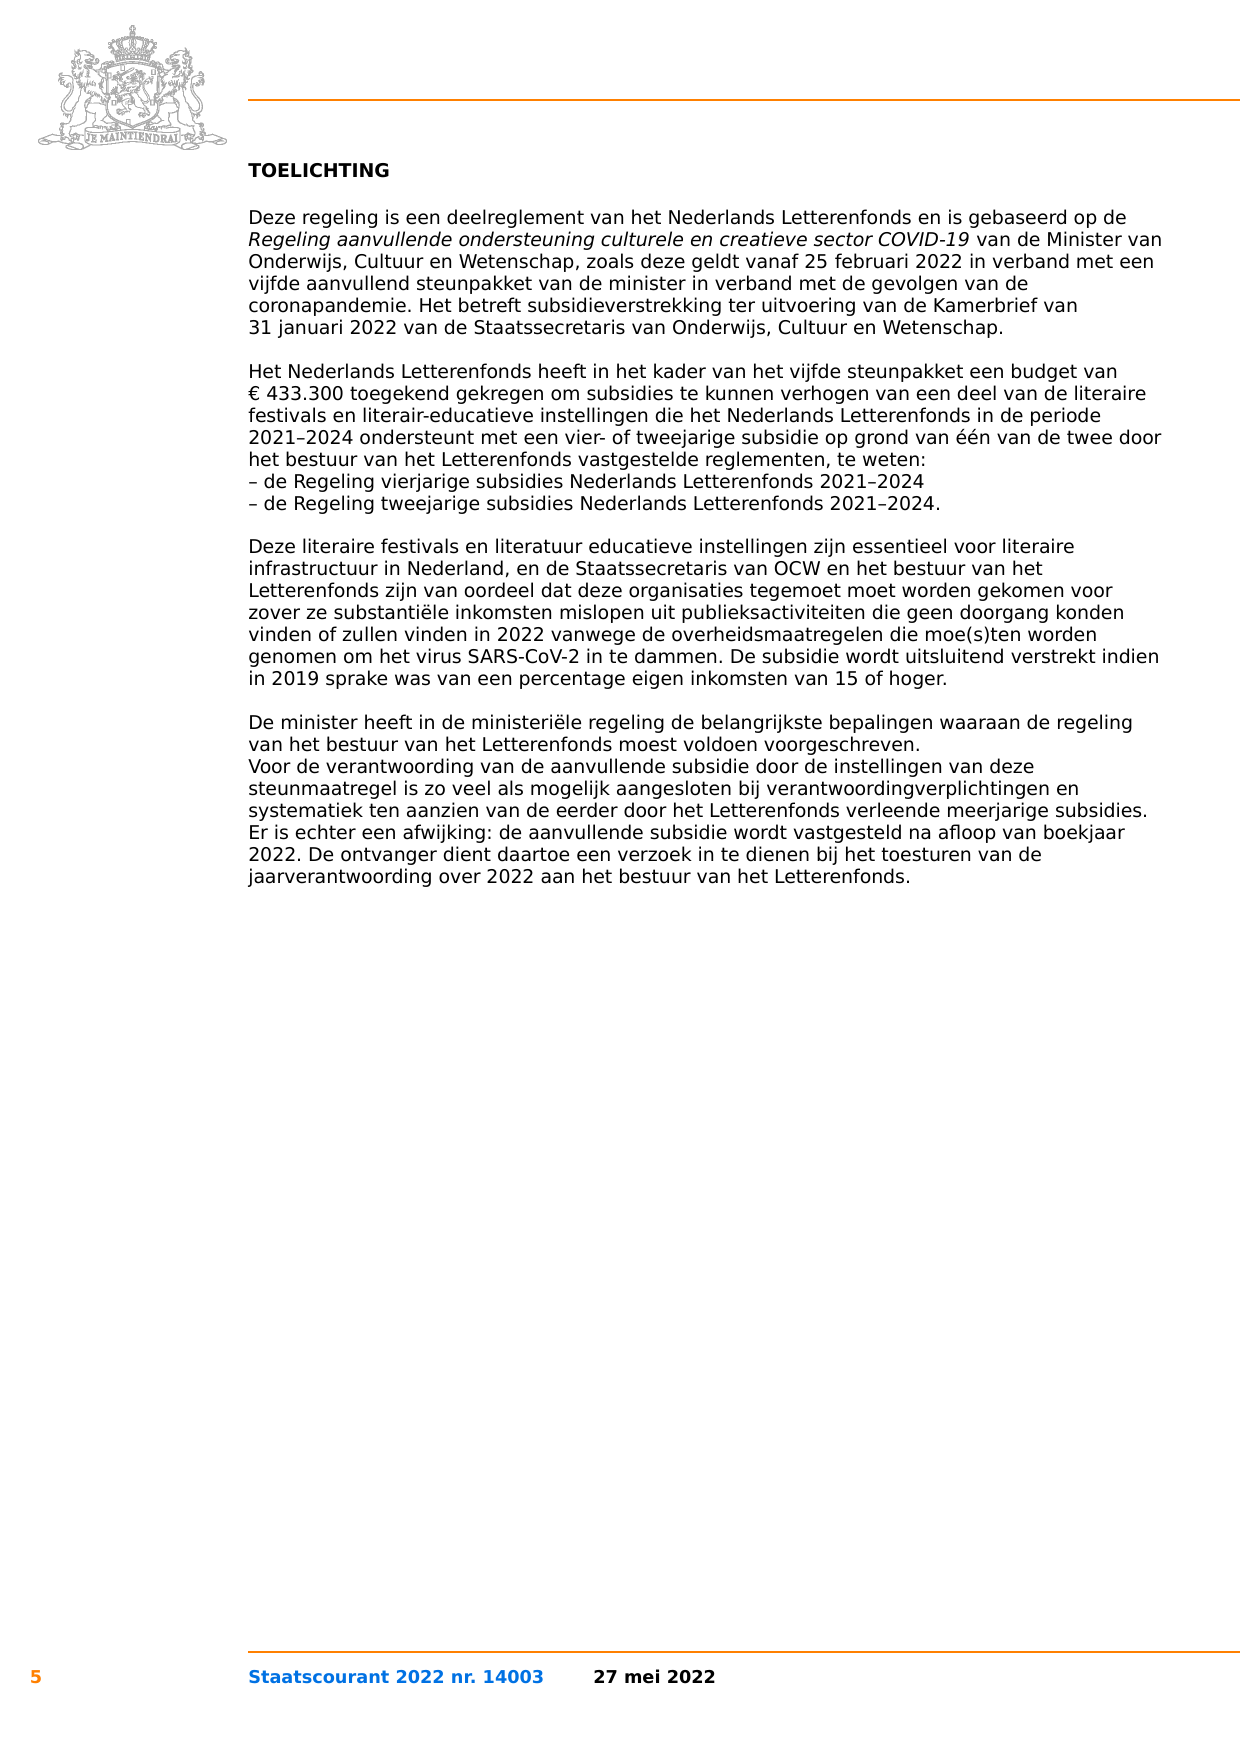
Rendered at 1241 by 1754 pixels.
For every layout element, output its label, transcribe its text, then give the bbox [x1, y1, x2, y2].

text Het Nederlands Letterenfonds heeft in het kader van het vijfde steunpakket een budget van € 433.300 toegekend gekregen om subsidies te kunnen verhogen van een deel van de literaire festivals en literair-educatieve instellingen die het Nederlands Letterenfonds in de periode 2021–2024 ondersteunt met een vier- of tweejarige subsidie op grond van één van de twee door het bestuur van het Letterenfonds vastgestelde reglementen, te weten: [248, 361, 1163, 471]
text Voor de verantwoording van de aanvullende subsidie door de instellingen van deze steunmaatregel is zo veel als mogelijk aangesloten bij verantwoordingverplichtingen en systematiek ten aanzien van de eerder door het Letterenfonds verleende meerjarige subsidies. Er is echter een afwijking: de aanvullende subsidie wordt vastgesteld na afloop van boekjaar 2022. De ontvanger dient daartoe een verzoek in te dienen bij het toesturen van de jaarverantwoording over 2022 aan het bestuur van het Letterenfonds. [248, 756, 1163, 888]
text De minister heeft in de ministeriële regeling de belangrijkste bepalingen waaraan de regeling van het bestuur van het Letterenfonds moest voldoen voorgeschreven. [248, 712, 1163, 756]
picture [38, 25, 227, 150]
text – de Regeling tweejarige subsidies Nederlands Letterenfonds 2021–2024. [248, 492, 1163, 514]
subtitle TOELICHTING [248, 160, 1163, 182]
text Deze literaire festivals en literatuur educatieve instellingen zijn essentieel voor literaire infrastructuur in Nederland, en de Staatssecretaris van OCW en het bestuur van het Letterenfonds zijn van oordeel dat deze organisaties tegemoet moet worden gekomen voor zover ze substantiële inkomsten mislopen uit publieksactiviteiten die geen doorgang konden vinden of zullen vinden in 2022 vanwege de overheidsmaatregelen die moe(s)ten worden genomen om het virus SARS-CoV-2 in te dammen. De subsidie wordt uitsluitend verstrekt indien in 2019 sprake was van een percentage eigen inkomsten van 15 of hoger. [248, 536, 1163, 690]
text Deze regeling is een deelreglement van het Nederlands Letterenfonds en is gebaseerd op de Regeling aanvullende ondersteuning culturele en creatieve sector COVID-19 van de Minister van Onderwijs, Cultuur en Wetenschap, zoals deze geldt vanaf 25 februari 2022 in verband met een vijfde aanvullend steunpakket van de minister in verband met de gevolgen van de coronapandemie. Het betreft subsidieverstrekking ter uitvoering van de Kamerbrief van 31 januari 2022 van de Staatssecretaris van Onderwijs, Cultuur en Wetenschap. [248, 207, 1163, 339]
text – de Regeling vierjarige subsidies Nederlands Letterenfonds 2021–2024 [248, 471, 1163, 492]
